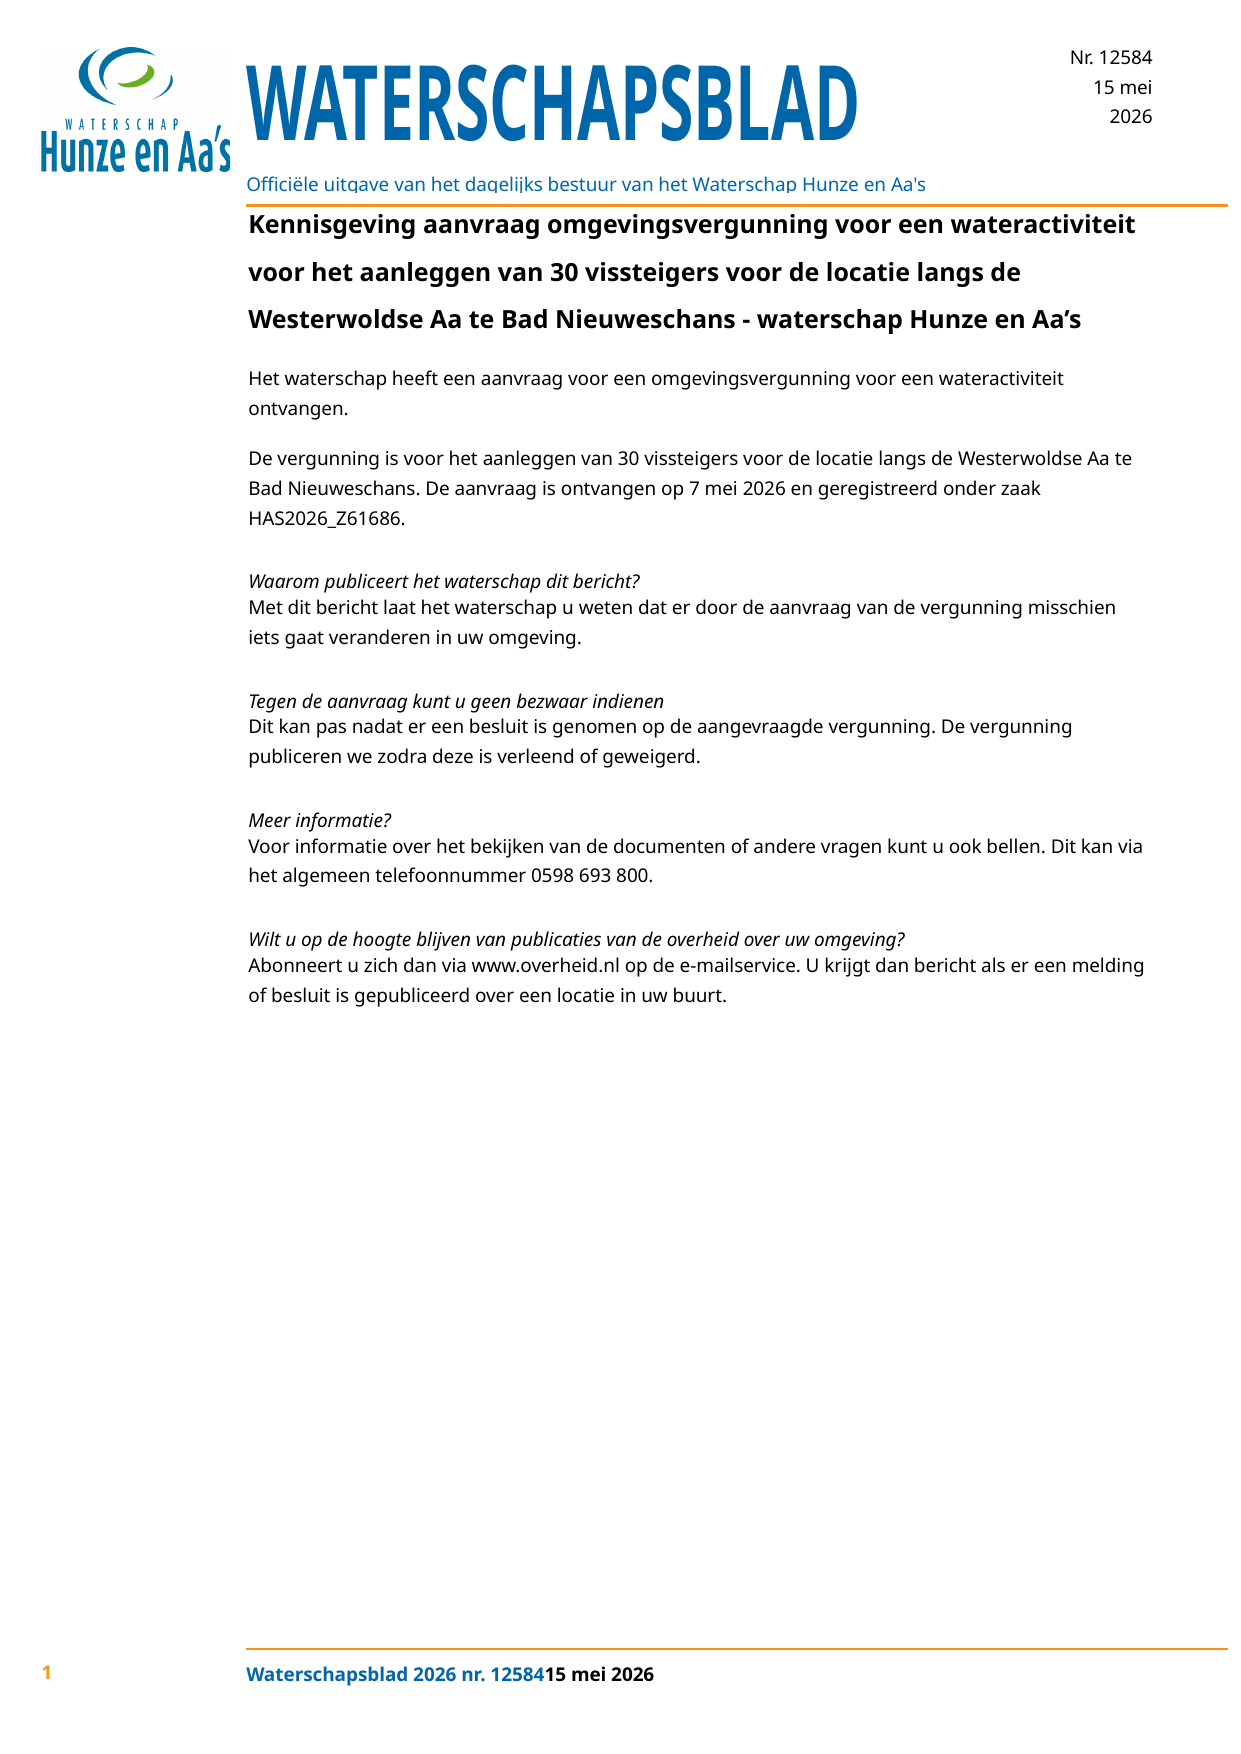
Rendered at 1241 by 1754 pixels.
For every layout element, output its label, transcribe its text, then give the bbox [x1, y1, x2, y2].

text Waarom publiceert het waterschap dit bericht? [248, 569, 1152, 594]
picture [226, 145, 231, 156]
text Het waterschap heeft een aanvraag voor een omgevingsvergunning voor een wateractiviteit ontvangen. [248, 366, 1152, 421]
text Meer informatie? [248, 807, 1152, 833]
text Wilt u op de hoogte blijven van publicaties van de overheid over uw omgeving? [248, 926, 1152, 952]
text Tegen de aanvraag kunt u geen bezwaar indienen [248, 688, 1152, 714]
text Kennisgeving aanvraag omgevingsvergunning voor een wateractiviteit voor het aanleggen van 30 vissteigers voor de locatie langs de Westerwoldse Aa te Bad Nieuweschans - waterschap Hunze en Aa’s [248, 207, 1152, 336]
picture [41, 47, 231, 172]
text Abonneert u zich dan via www.overheid.nl op de e-mailservice. U krijgt dan bericht als er een melding of besluit is gepubliceerd over een locatie in uw buurt. [248, 952, 1152, 1007]
text Voor informatie over het bekijken van de documenten of andere vragen kunt u ook bellen. Dit kan via het algemeen telefoonnummer 0598 693 800. [248, 833, 1152, 888]
picture [47, 154, 51, 172]
text Met dit bericht laat het waterschap u weten dat er door de aanvraag van de vergunning misschien iets gaat veranderen in uw omgeving. [248, 594, 1152, 650]
text De vergunning is voor het aanleggen van 30 vissteigers voor de locatie langs de Westerwoldse Aa te Bad Nieuweschans. De aanvraag is ontvangen op 7 mei 2026 en geregistreerd onder zaak HAS2026_Z61686. [248, 446, 1152, 530]
picture [183, 163, 191, 172]
text Dit kan pas nadat er een besluit is genomen op de aangevraagde vergunning. De vergunning publiceren we zodra deze is verleend of geweigerd. [248, 714, 1152, 769]
